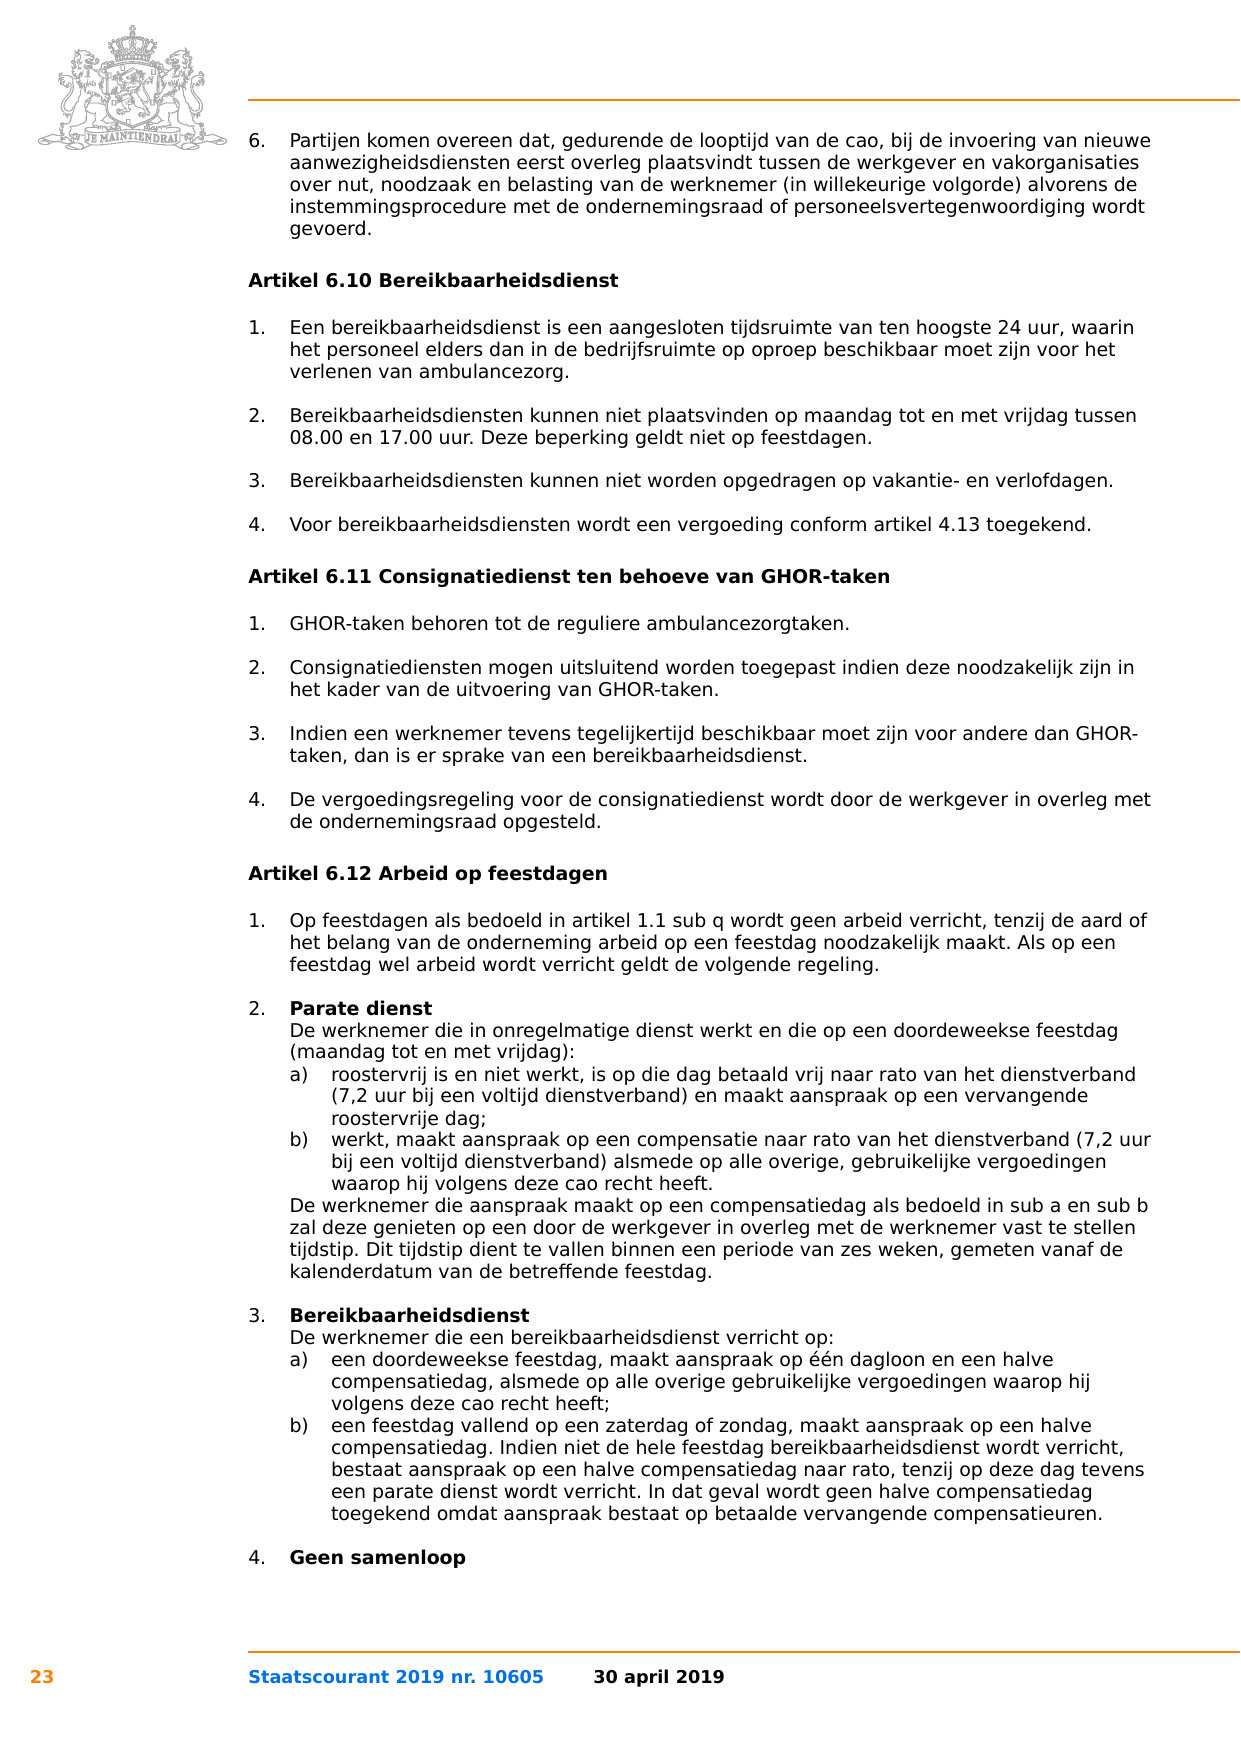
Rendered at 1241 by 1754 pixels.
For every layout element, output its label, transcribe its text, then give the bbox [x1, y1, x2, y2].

text a) roostervrij is en niet werkt, is op die dag betaald vrij naar rato van het dienstverband (7,2 uur bij een voltijd dienstverband) en maakt aanspraak op een vervangende roostervrije dag; [289, 1063, 1163, 1129]
text 3. Bereikbaarheidsdienst [248, 1305, 1163, 1327]
text De werknemer die in onregelmatige dienst werkt en die op een doordeweekse feestdag (maandag tot en met vrijdag): [289, 1019, 1163, 1063]
text 1. Op feestdagen als bedoeld in artikel 1.1 sub q wordt geen arbeid verricht, tenzij de aard of het belang van de onderneming arbeid op een feestdag noodzakelijk maakt. Als op een feestdag wel arbeid wordt verricht geldt de volgende regeling. [248, 910, 1163, 976]
text 3. Bereikbaarheidsdiensten kunnen niet worden opgedragen op vakantie- en verlofdagen. [248, 470, 1163, 492]
text 4. Voor bereikbaarheidsdiensten wordt een vergoeding conform artikel 4.13 toegekend. [248, 514, 1163, 536]
text 6. Partijen komen overeen dat, gedurende de looptijd van de cao, bij de invoering van nieuwe aanwezigheidsdiensten eerst overleg plaatsvindt tussen de werkgever en vakorganisaties over nut, noodzaak en belasting van de werknemer (in willekeurige volgorde) alvorens de instemmingsprocedure met de ondernemingsraad of personeelsvertegenwoordiging wordt gevoerd. [248, 130, 1163, 240]
text 2. Bereikbaarheidsdiensten kunnen niet plaatsvinden op maandag tot en met vrijdag tussen 08.00 en 17.00 uur. Deze beperking geldt niet op feestdagen. [248, 404, 1163, 448]
text 4. De vergoedingsregeling voor de consignatiedienst wordt door de werkgever in overleg met de ondernemingsraad opgesteld. [248, 789, 1163, 833]
text a) een doordeweekse feestdag, maakt aanspraak op één dagloon en een halve compensatiedag, alsmede op alle overige gebruikelijke vergoedingen waarop hij volgens deze cao recht heeft; [289, 1349, 1163, 1415]
picture [38, 25, 227, 150]
text 2. Parate dienst [248, 997, 1163, 1019]
text 1. Een bereikbaarheidsdienst is een aangesloten tijdsruimte van ten hoogste 24 uur, waarin het personeel elders dan in de bedrijfsruimte op oproep beschikbaar moet zijn voor het verlenen van ambulancezorg. [248, 317, 1163, 383]
text 2. Consignatiediensten mogen uitsluitend worden toegepast indien deze noodzakelijk zijn in het kader van de uitvoering van GHOR-taken. [248, 657, 1163, 701]
text 1. GHOR-taken behoren tot de reguliere ambulancezorgtaken. [248, 613, 1163, 635]
subtitle Artikel 6.10 Bereikbaarheidsdienst [248, 270, 1163, 292]
text De werknemer die aanspraak maakt op een compensatiedag als bedoeld in sub a en sub b zal deze genieten op een door de werkgever in overleg met de werknemer vast te stellen tijdstip. Dit tijdstip dient te vallen binnen een periode van zes weken, gemeten vanaf de kalenderdatum van de betreffende feestdag. [289, 1195, 1163, 1283]
subtitle Artikel 6.11 Consignatiedienst ten behoeve van GHOR-taken [248, 566, 1163, 588]
text De werknemer die een bereikbaarheidsdienst verricht op: [289, 1327, 1163, 1349]
text 3. Indien een werknemer tevens tegelijkertijd beschikbaar moet zijn voor andere dan GHOR-taken, dan is er sprake van een bereikbaarheidsdienst. [248, 723, 1163, 767]
text 4. Geen samenloop [248, 1547, 1163, 1569]
text b) werkt, maakt aanspraak op een compensatie naar rato van het dienstverband (7,2 uur bij een voltijd dienstverband) alsmede op alle overige, gebruikelijke vergoedingen waarop hij volgens deze cao recht heeft. [289, 1129, 1163, 1195]
subtitle Artikel 6.12 Arbeid op feestdagen [248, 863, 1163, 885]
text b) een feestdag vallend op een zaterdag of zondag, maakt aanspraak op een halve compensatiedag. Indien niet de hele feestdag bereikbaarheidsdienst wordt verricht, bestaat aanspraak op een halve compensatiedag naar rato, tenzij op deze dag tevens een parate dienst wordt verricht. In dat geval wordt geen halve compensatiedag toegekend omdat aanspraak bestaat op betaalde vervangende compensatieuren. [289, 1415, 1163, 1525]
